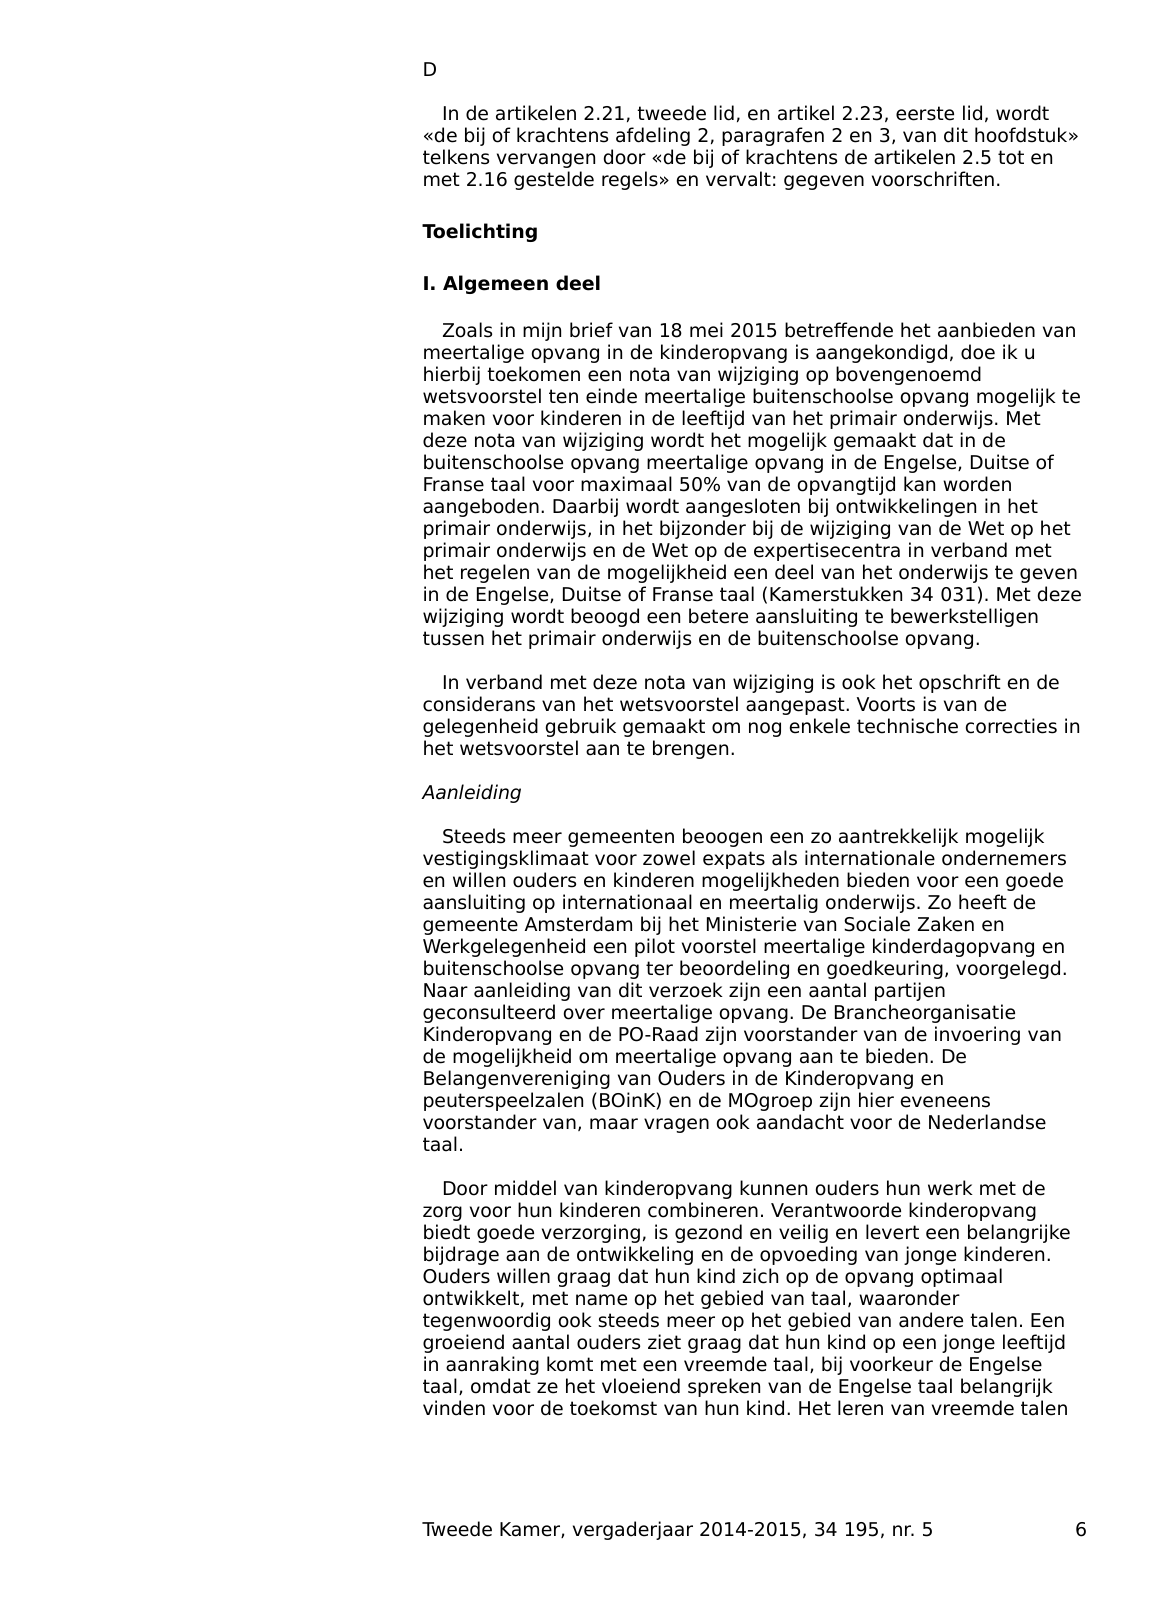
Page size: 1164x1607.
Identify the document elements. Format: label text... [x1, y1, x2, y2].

subtitle Aanleiding [422, 782, 1087, 804]
text In de artikelen 2.21, tweede lid, en artikel 2.23, eerste lid, wordt «de bij of krachtens afdeling 2, paragrafen 2 en 3, van dit hoofdstuk» telkens vervangen door «de bij of krachtens de artikelen 2.5 tot en met 2.16 gestelde regels» en vervalt: gegeven voorschriften. [422, 103, 1087, 191]
subtitle I. Algemeen deel [422, 273, 1087, 295]
subtitle D [422, 59, 1087, 81]
text Door middel van kinderopvang kunnen ouders hun werk met de zorg voor hun kinderen combineren. Verantwoorde kinderopvang biedt goede verzorging, is gezond en veilig en levert een belangrijke bijdrage aan de ontwikkeling en de opvoeding van jonge kinderen. Ouders willen graag dat hun kind zich op de opvang optimaal ontwikkelt, met name op het gebied van taal, waaronder tegenwoordig ook steeds meer op het gebied van andere talen. Een groeiend aantal ouders ziet graag dat hun kind op een jonge leeftijd in aanraking komt met een vreemde taal, bij voorkeur de Engelse taal, omdat ze het vloeiend spreken van de Engelse taal belangrijk vinden voor de toekomst van hun kind. Het leren van vreemde talen [422, 1178, 1087, 1420]
text Zoals in mijn brief van 18 mei 2015 betreffende het aanbieden van meertalige opvang in de kinderopvang is aangekondigd, doe ik u hierbij toekomen een nota van wijziging op bovengenoemd wetsvoorstel ten einde meertalige buitenschoolse opvang mogelijk te maken voor kinderen in de leeftijd van het primair onderwijs. Met deze nota van wijziging wordt het mogelijk gemaakt dat in de buitenschoolse opvang meertalige opvang in de Engelse, Duitse of Franse taal voor maximaal 50% van de opvangtijd kan worden aangeboden. Daarbij wordt aangesloten bij ontwikkelingen in het primair onderwijs, in het bijzonder bij de wijziging van de Wet op het primair onderwijs en de Wet op de expertisecentra in verband met het regelen van de mogelijkheid een deel van het onderwijs te geven in de Engelse, Duitse of Franse taal (Kamerstukken 34 031). Met deze wijziging wordt beoogd een betere aansluiting te bewerkstelligen tussen het primair onderwijs en de buitenschoolse opvang. [422, 320, 1087, 650]
text Steeds meer gemeenten beoogen een zo aantrekkelijk mogelijk vestigingsklimaat voor zowel expats als internationale ondernemers en willen ouders en kinderen mogelijkheden bieden voor een goede aansluiting op internationaal en meertalig onderwijs. Zo heeft de gemeente Amsterdam bij het Ministerie van Sociale Zaken en Werkgelegenheid een pilot voorstel meertalige kinderdagopvang en buitenschoolse opvang ter beoordeling en goedkeuring, voorgelegd. Naar aanleiding van dit verzoek zijn een aantal partijen geconsulteerd over meertalige opvang. De Brancheorganisatie Kinderopvang en de PO-Raad zijn voorstander van de invoering van de mogelijkheid om meertalige opvang aan te bieden. De Belangenvereniging van Ouders in de Kinderopvang en peuterspeelzalen (BOinK) en de MOgroep zijn hier eveneens voorstander van, maar vragen ook aandacht voor de Nederlandse taal. [422, 826, 1087, 1156]
text In verband met deze nota van wijziging is ook het opschrift en de considerans van het wetsvoorstel aangepast. Voorts is van de gelegenheid gebruik gemaakt om nog enkele technische correcties in het wetsvoorstel aan te brengen. [422, 672, 1087, 760]
subtitle Toelichting [422, 221, 1087, 243]
